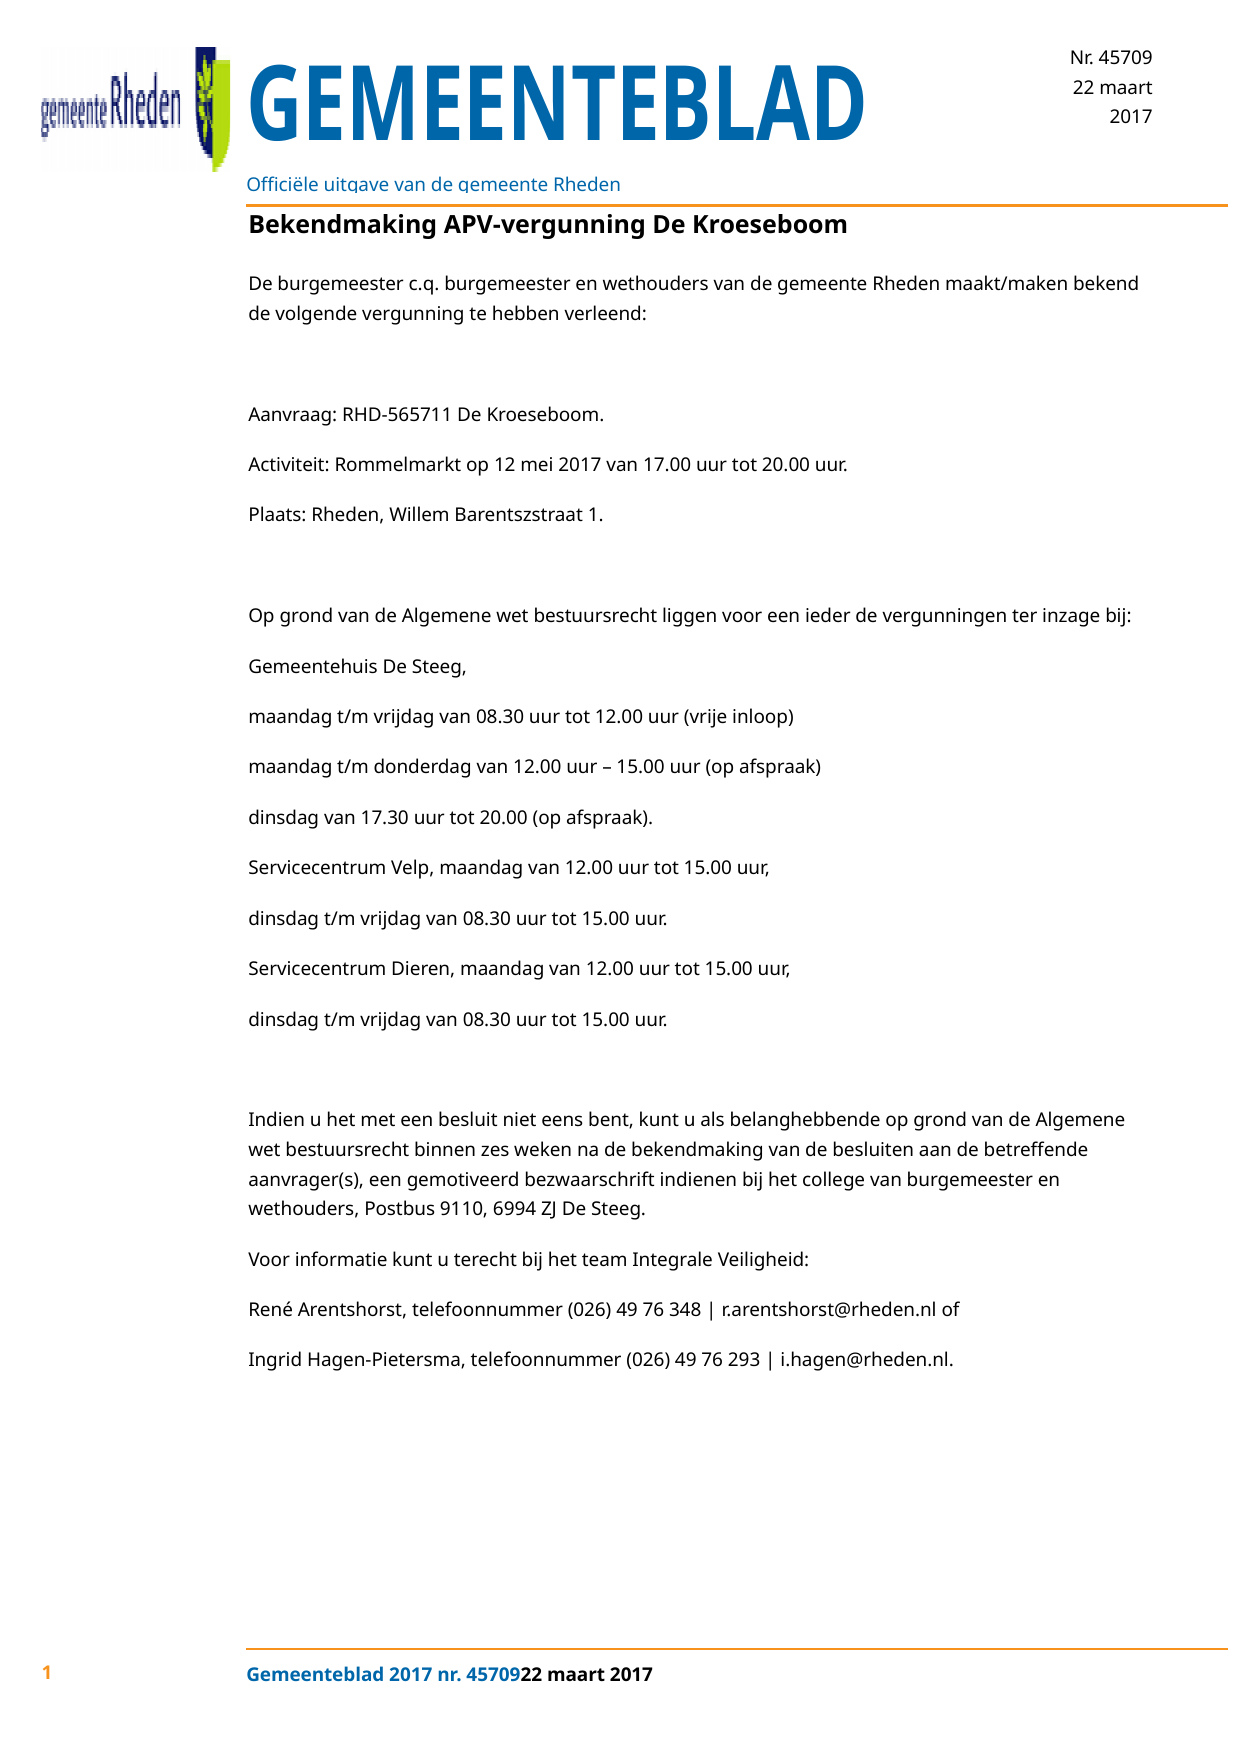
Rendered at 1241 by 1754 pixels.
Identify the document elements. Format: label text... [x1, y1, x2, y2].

text Op grond van de Algemene wet bestuursrecht liggen voor een ieder de vergunningen ter inzage bij: [248, 602, 1152, 628]
text Servicecentrum Velp, maandag van 12.00 uur tot 15.00 uur, [248, 854, 1152, 880]
text Plaats: Rheden, Willem Barentszstraat 1. [248, 502, 1152, 527]
text maandag t/m vrijdag van 08.30 uur tot 12.00 uur (vrije inloop) [248, 703, 1152, 729]
text Indien u het met een besluit niet eens bent, kunt u als belanghebbende op grond van de Algemene wet bestuursrecht binnen zes weken na de bekendmaking van de besluiten aan de betreffende aanvrager(s), een gemotiveerd bezwaarschrift indienen bij het college van burgemeester en wethouders, Postbus 9110, 6994 ZJ De Steeg. [248, 1107, 1152, 1221]
picture [41, 47, 231, 172]
text Bekendmaking APV-vergunning De Kroeseboom [248, 207, 1152, 241]
text Activiteit: Rommelmarkt op 12 mei 2017 van 17.00 uur tot 20.00 uur. [248, 451, 1152, 477]
text Servicecentrum Dieren, maandag van 12.00 uur tot 15.00 uur, [248, 955, 1152, 981]
text Aanvraag: RHD-565711 De Kroeseboom. [248, 401, 1152, 426]
text Ingrid Hagen-Pietersma, telefoonnummer (026) 49 76 293 | i.hagen@rheden.nl. [248, 1347, 1152, 1372]
text René Arentshorst, telefoonnummer (026) 49 76 348 | r.arentshorst@rheden.nl of [248, 1296, 1152, 1322]
text maandag t/m donderdag van 12.00 uur – 15.00 uur (op afspraak) [248, 754, 1152, 779]
text dinsdag van 17.30 uur tot 20.00 (op afspraak). [248, 804, 1152, 830]
text dinsdag t/m vrijdag van 08.30 uur tot 15.00 uur. [248, 905, 1152, 931]
text dinsdag t/m vrijdag van 08.30 uur tot 15.00 uur. [248, 1006, 1152, 1031]
text Gemeentehuis De Steeg, [248, 653, 1152, 678]
text De burgemeester c.q. burgemeester en wethouders van de gemeente Rheden maakt/maken bekend de volgende vergunning te hebben verleend: [248, 270, 1152, 326]
text Voor informatie kunt u terecht bij het team Integrale Veiligheid: [248, 1246, 1152, 1271]
